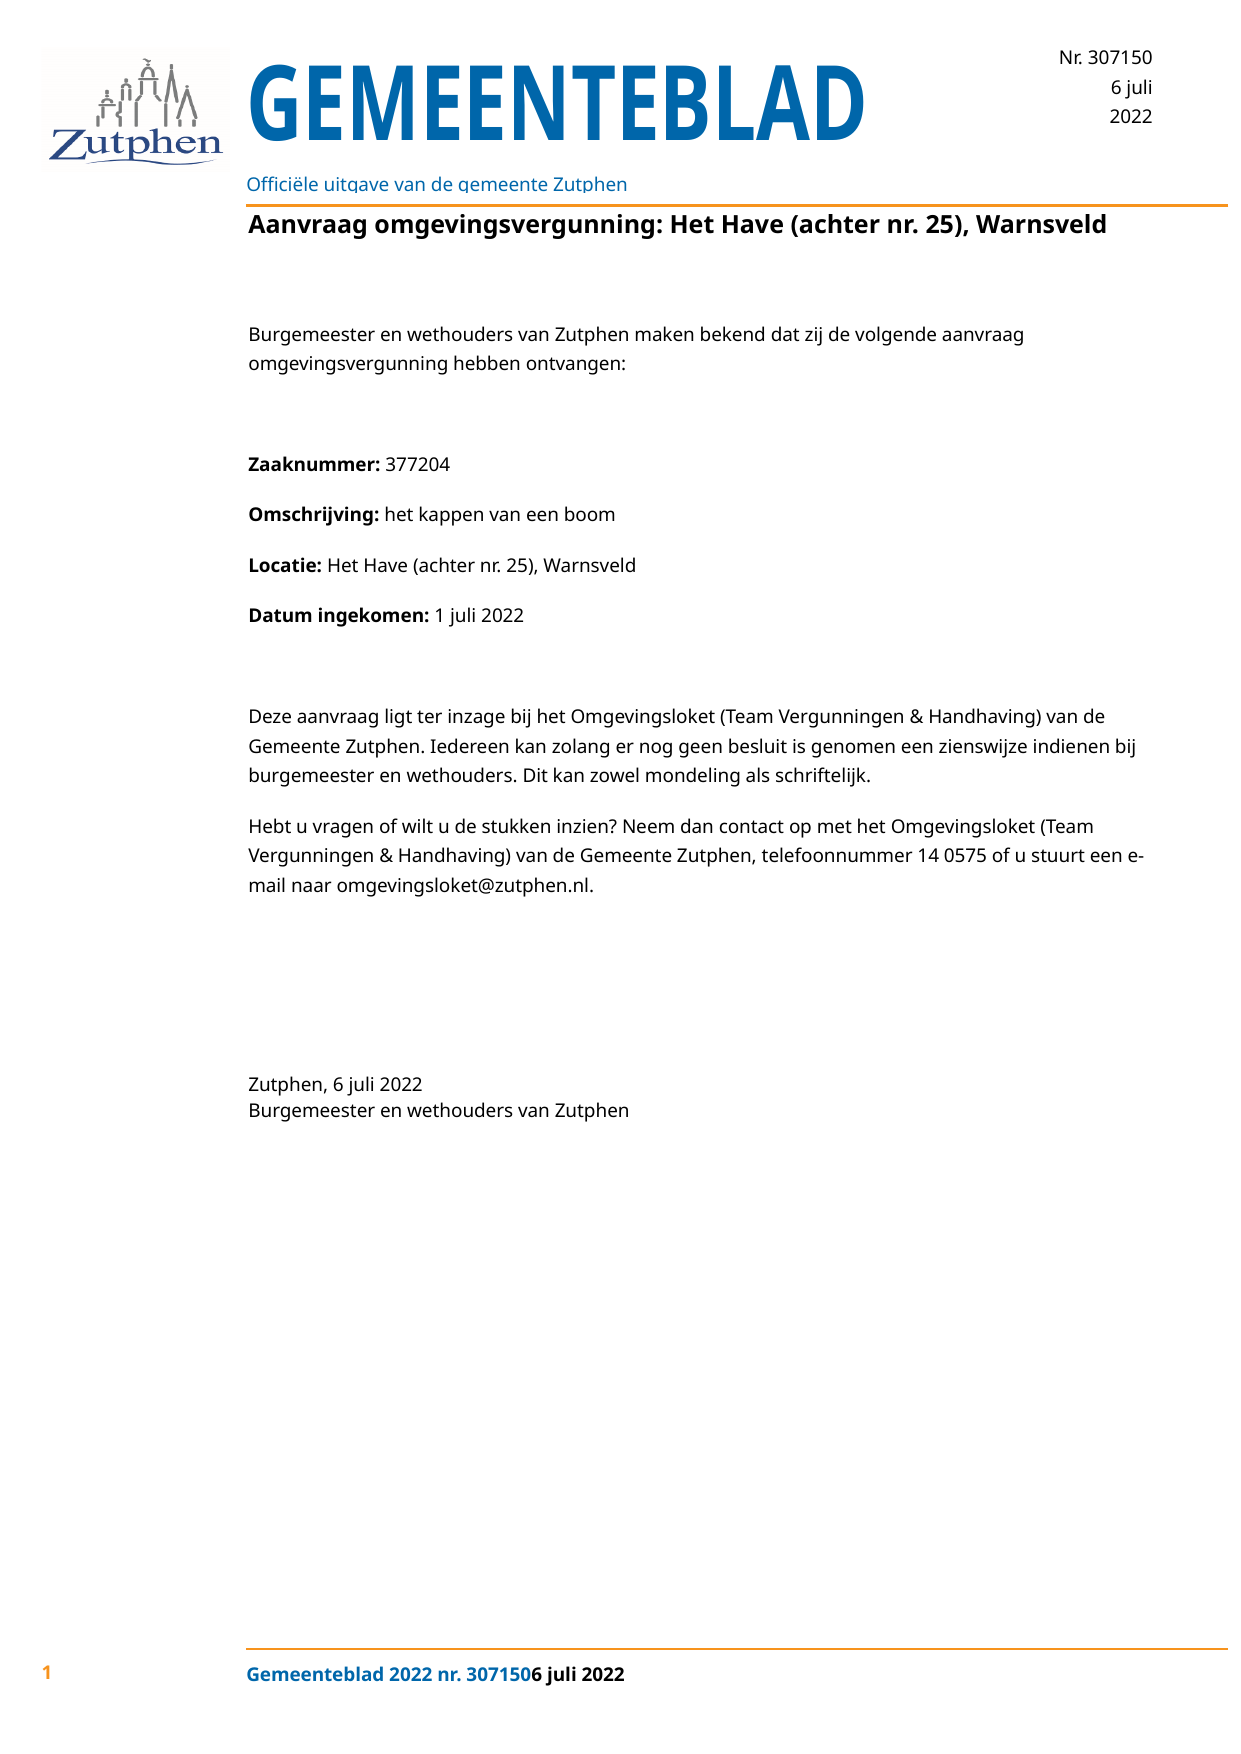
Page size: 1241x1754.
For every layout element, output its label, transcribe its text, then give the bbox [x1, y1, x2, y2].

text Deze aanvraag ligt ter inzage bij het Omgevingsloket (Team Vergunningen & Handhaving) van de Gemeente Zutphen. Iedereen kan zolang er nog geen besluit is genomen een zienswijze indienen bij burgemeester en wethouders. Dit kan zowel mondeling als schriftelijk. [248, 703, 1152, 788]
text Aanvraag omgevingsvergunning: Het Have (achter nr. 25), Warnsveld [248, 207, 1152, 241]
text Omschrijving: het kappen van een boom [248, 502, 1152, 527]
text Hebt u vragen of wilt u de stukken inzien? Neem dan contact op met het Omgevingsloket (Team Vergunningen & Handhaving) van de Gemeente Zutphen, telefoonnummer 14 0575 of u stuurt een e-mail naar omgevingsloket@zutphen.nl. [248, 813, 1152, 898]
text Burgemeester en wethouders van Zutphen maken bekend dat zij de volgende aanvraag omgevingsvergunning hebben ontvangen: [248, 321, 1152, 376]
text Burgemeester en wethouders van Zutphen [248, 1097, 1152, 1122]
picture [41, 47, 231, 172]
text Zutphen, 6 juli 2022 [248, 1071, 1152, 1097]
text Locatie: Het Have (achter nr. 25), Warnsveld [248, 552, 1152, 578]
text Datum ingekomen: 1 juli 2022 [248, 602, 1152, 628]
text Zaaknummer: 377204 [248, 451, 1152, 477]
